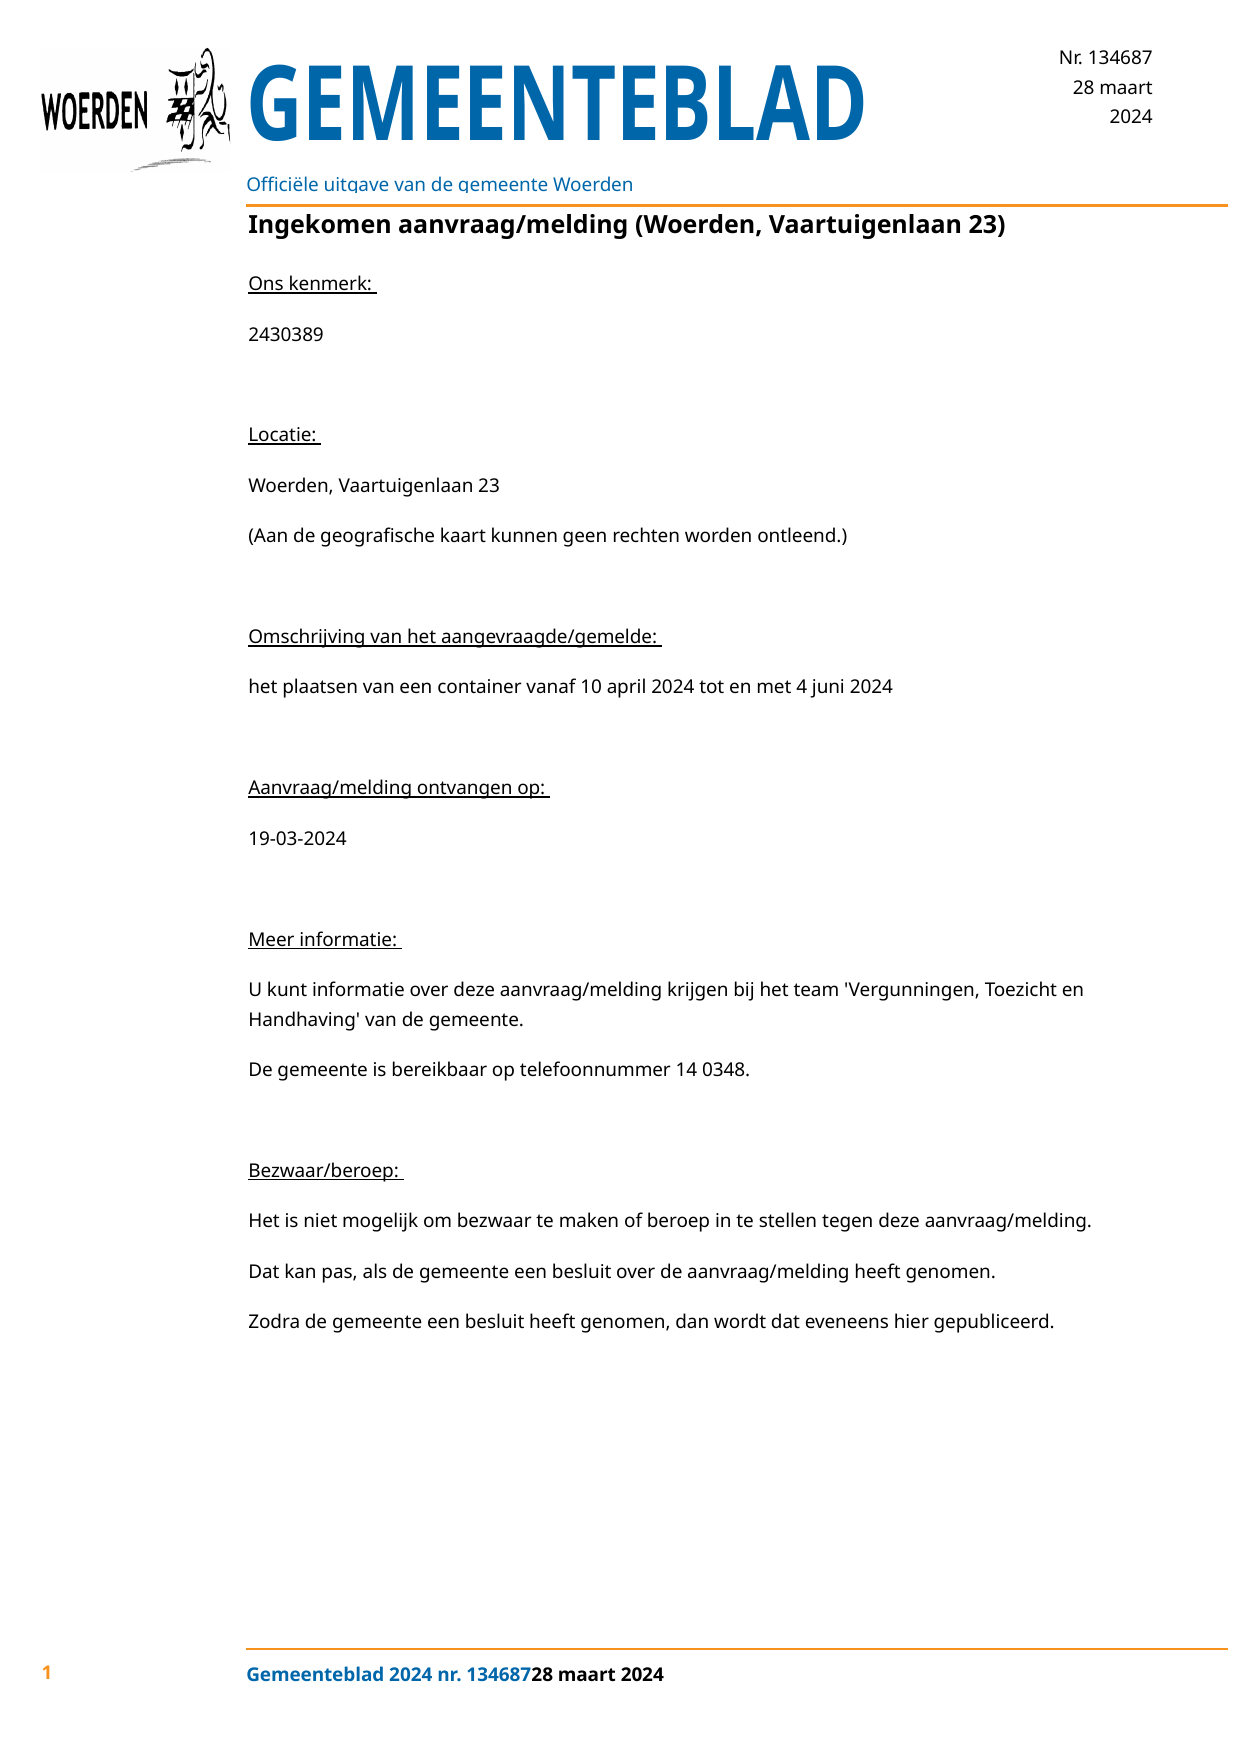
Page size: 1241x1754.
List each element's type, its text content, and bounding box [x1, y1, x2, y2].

text Dat kan pas, als de gemeente een besluit over de aanvraag/melding heeft genomen. [248, 1258, 1152, 1283]
text 2430389 [248, 321, 1152, 346]
text Ingekomen aanvraag/melding (Woerden, Vaartuigenlaan 23) [248, 207, 1152, 241]
text De gemeente is bereikbaar op telefoonnummer 14 0348. [248, 1056, 1152, 1082]
text 19-03-2024 [248, 825, 1152, 851]
text Bezwaar/beroep: [248, 1157, 1152, 1183]
text Zodra de gemeente een besluit heeft genomen, dan wordt dat eveneens hier gepubliceerd. [248, 1308, 1152, 1334]
text Het is niet mogelijk om bezwaar te maken of beroep in te stellen tegen deze aanvraag/melding. [248, 1207, 1152, 1233]
picture [41, 47, 231, 172]
text Omschrijving van het aangevraagde/gemelde: [248, 623, 1152, 649]
text U kunt informatie over deze aanvraag/melding krijgen bij het team 'Vergunningen, Toezicht en Handhaving' van de gemeente. [248, 976, 1152, 1031]
text Aanvraag/melding ontvangen op: [248, 774, 1152, 800]
text Woerden, Vaartuigenlaan 23 [248, 472, 1152, 498]
text Meer informatie: [248, 926, 1152, 951]
text Locatie: [248, 422, 1152, 447]
text Ons kenmerk: [248, 270, 1152, 296]
text (Aan de geografische kaart kunnen geen rechten worden ontleend.) [248, 522, 1152, 548]
text het plaatsen van een container vanaf 10 april 2024 tot en met 4 juni 2024 [248, 674, 1152, 699]
